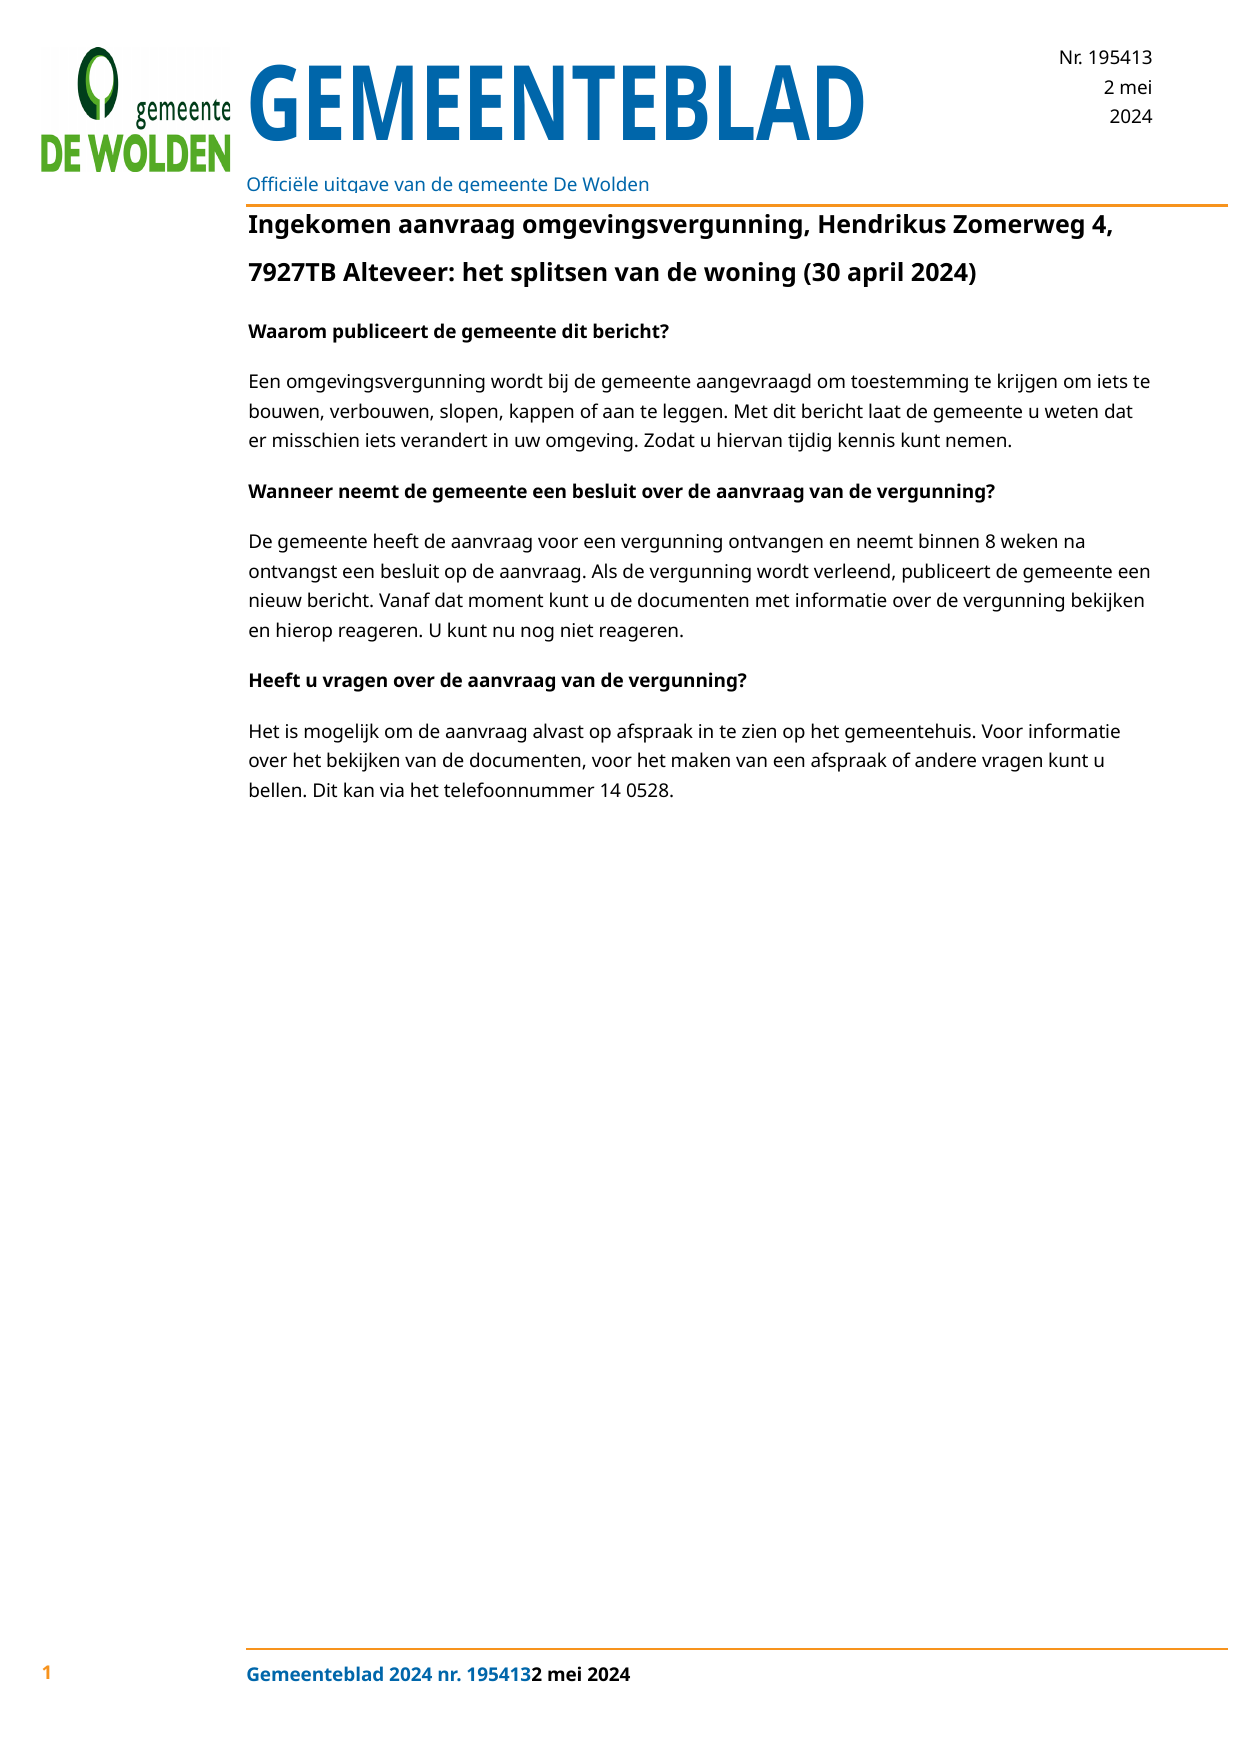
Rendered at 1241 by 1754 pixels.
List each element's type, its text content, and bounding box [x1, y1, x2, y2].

picture [41, 47, 231, 172]
text De gemeente heeft de aanvraag voor een vergunning ontvangen en neemt binnen 8 weken na ontvangst een besluit op de aanvraag. Als de vergunning wordt verleend, publiceert de gemeente een nieuw bericht. Vanaf dat moment kunt u de documenten met informatie over de vergunning bekijken en hierop reageren. U kunt nu nog niet reageren. [248, 528, 1152, 643]
text Wanneer neemt de gemeente een besluit over de aanvraag van de vergunning? [248, 478, 1152, 504]
text Ingekomen aanvraag omgevingsvergunning, Hendrikus Zomerweg 4, 7927TB Alteveer: het splitsen van de woning (30 april 2024) [248, 207, 1152, 288]
text Waarom publiceert de gemeente dit bericht? [248, 318, 1152, 344]
text Het is mogelijk om de aanvraag alvast op afspraak in te zien op het gemeentehuis. Voor informatie over het bekijken van de documenten, voor het maken van een afspraak of andere vragen kunt u bellen. Dit kan via het telefoonnummer 14 0528. [248, 718, 1152, 803]
text Heeft u vragen over de aanvraag van de vergunning? [248, 667, 1152, 693]
text Een omgevingsvergunning wordt bij de gemeente aangevraagd om toestemming te krijgen om iets te bouwen, verbouwen, slopen, kappen of aan te leggen. Met dit bericht laat de gemeente u weten dat er misschien iets verandert in uw omgeving. Zodat u hiervan tijdig kennis kunt nemen. [248, 368, 1152, 453]
